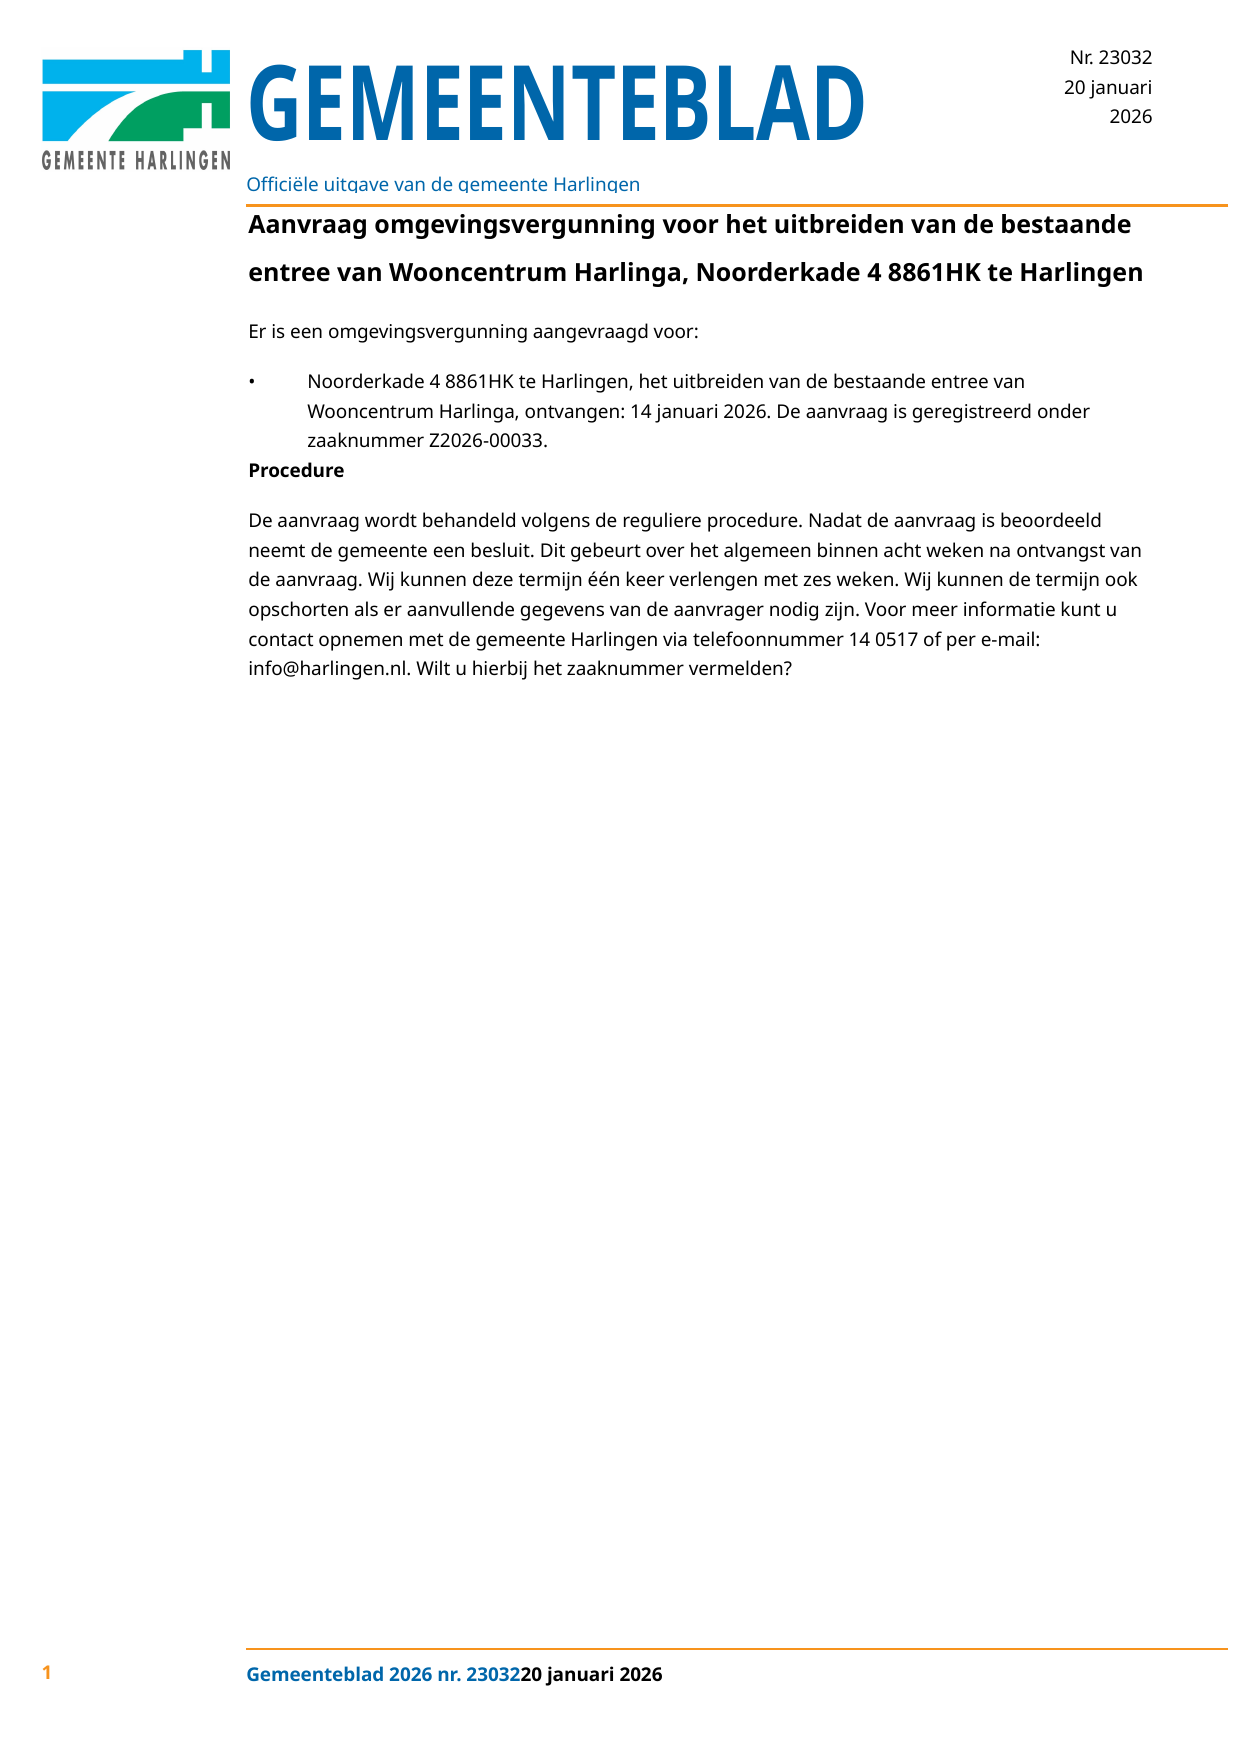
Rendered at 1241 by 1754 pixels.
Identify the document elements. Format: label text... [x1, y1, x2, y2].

picture [41, 47, 231, 172]
text Procedure [248, 457, 1152, 483]
text Aanvraag omgevingsvergunning voor het uitbreiden van de bestaande entree van Wooncentrum Harlinga, Noorderkade 4 8861HK te Harlingen [248, 207, 1152, 288]
list Noorderkade 4 8861HK te Harlingen, het uitbreiden van de bestaande entree van Wooncentrum Harlinga, ontvangen: 14 januari 2026. De aanvraag is geregistreerd onder zaaknummer Z2026-00033. [248, 368, 1152, 453]
text De aanvraag wordt behandeld volgens de reguliere procedure. Nadat de aanvraag is beoordeeld neemt de gemeente een besluit. Dit gebeurt over het algemeen binnen acht weken na ontvangst van de aanvraag. Wij kunnen deze termijn één keer verlengen met zes weken. Wij kunnen de termijn ook opschorten als er aanvullende gegevens van de aanvrager nodig zijn. Voor meer informatie kunt u contact opnemen met de gemeente Harlingen via telefoonnummer 14 0517 of per e-mail: info@harlingen.nl. Wilt u hierbij het zaaknummer vermelden? [248, 507, 1152, 681]
text Er is een omgevingsvergunning aangevraagd voor: [248, 318, 1152, 344]
